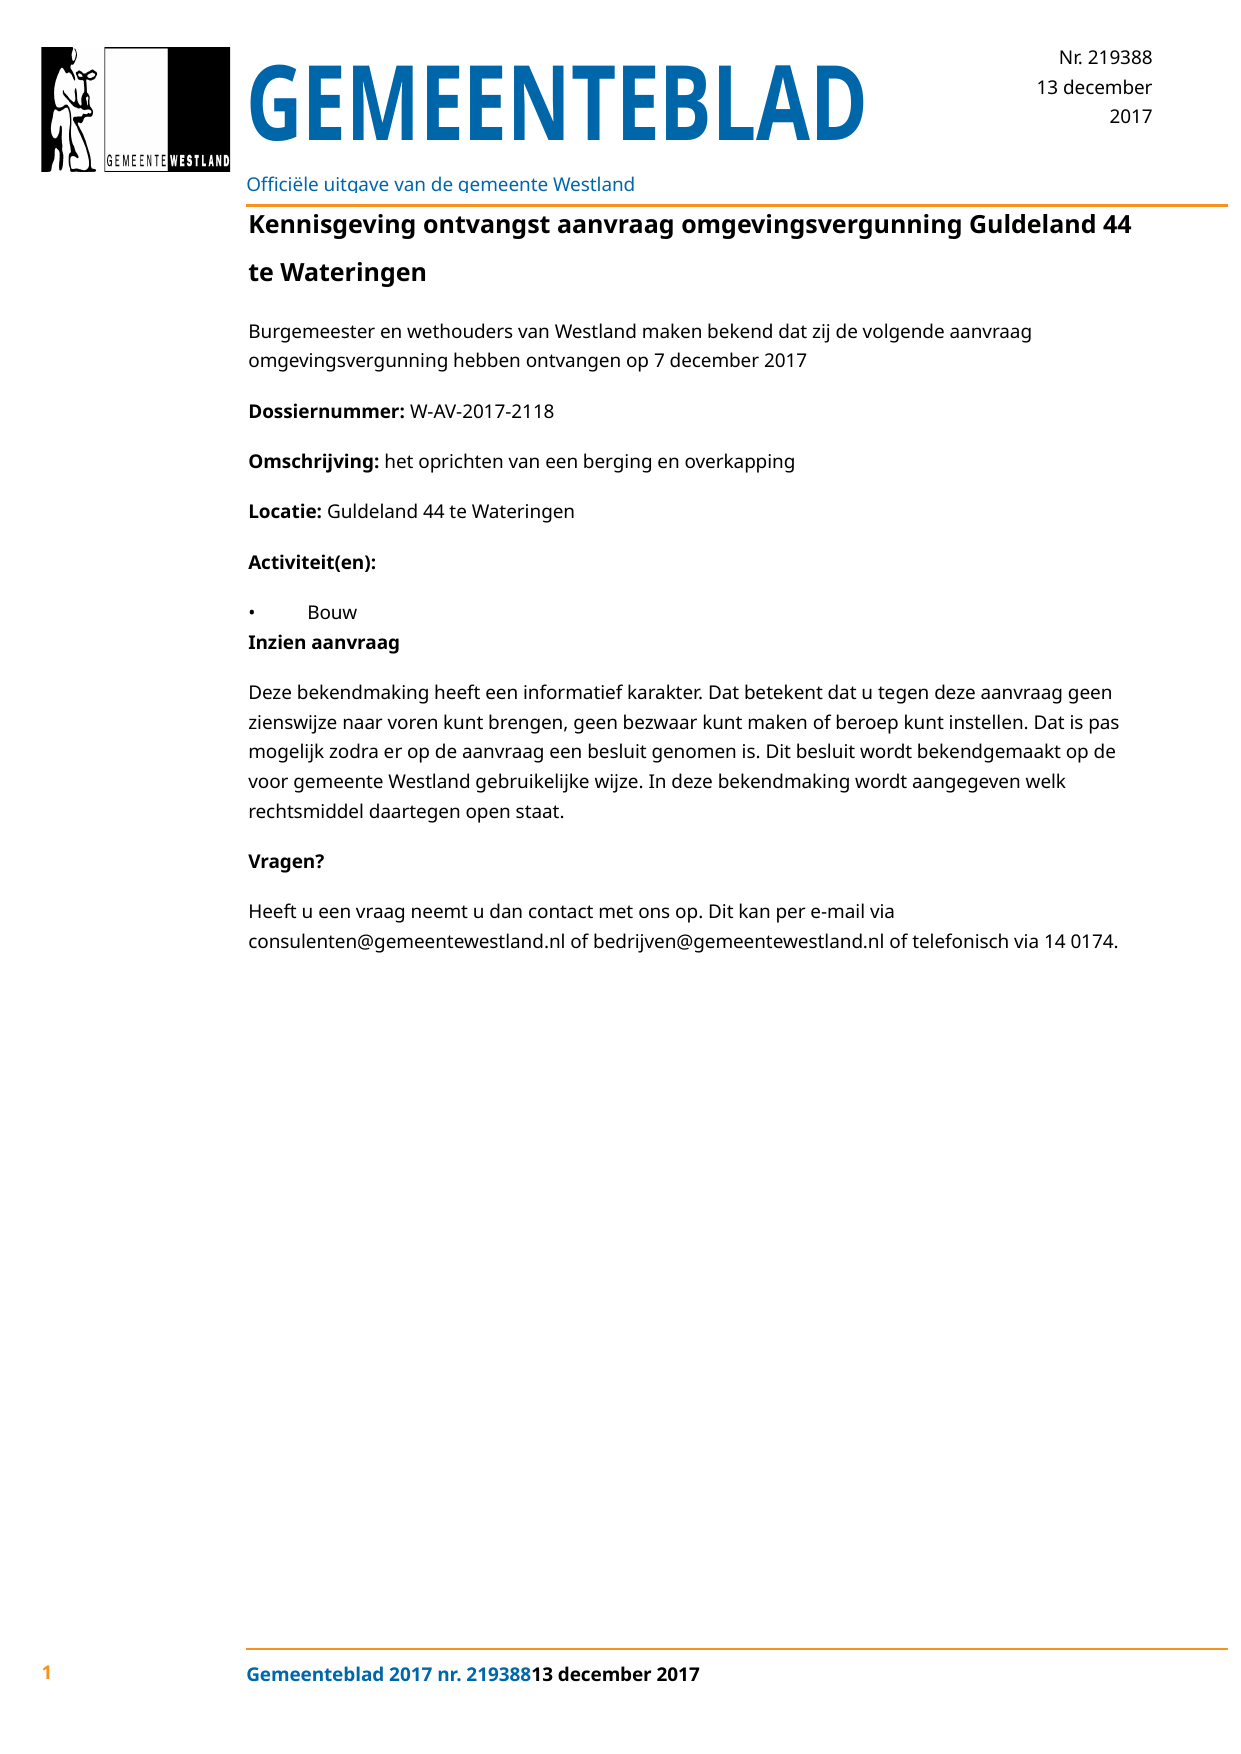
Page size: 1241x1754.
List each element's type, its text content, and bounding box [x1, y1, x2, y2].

text Heeft u een vraag neemt u dan contact met ons op. Dit kan per e-mail via consulenten@gemeentewestland.nl of bedrijven@gemeentewestland.nl of telefonisch via 14 0174. [248, 899, 1152, 954]
text Burgemeester en wethouders van Westland maken bekend dat zij de volgende aanvraag omgevingsvergunning hebben ontvangen op 7 december 2017 [248, 318, 1152, 373]
text Vragen? [248, 848, 1152, 874]
list Bouw [248, 599, 1152, 625]
text Activiteit(en): [248, 549, 1152, 575]
text Deze bekendmaking heeft een informatief karakter. Dat betekent dat u tegen deze aanvraag geen zienswijze naar voren kunt brengen, geen bezwaar kunt maken of beroep kunt instellen. Dat is pas mogelijk zodra er op de aanvraag een besluit genomen is. Dit besluit wordt bekendgemaakt op de voor gemeente Westland gebruikelijke wijze. In deze bekendmaking wordt aangegeven welk rechtsmiddel daartegen open staat. [248, 679, 1152, 824]
text Locatie: Guldeland 44 te Wateringen [248, 499, 1152, 524]
text Omschrijving: het oprichten van een berging en overkapping [248, 448, 1152, 474]
text Inzien aanvraag [248, 629, 1152, 655]
picture [41, 47, 231, 172]
text Dossiernummer: W-AV-2017-2118 [248, 398, 1152, 424]
text Kennisgeving ontvangst aanvraag omgevingsvergunning Guldeland 44 te Wateringen [248, 207, 1152, 288]
